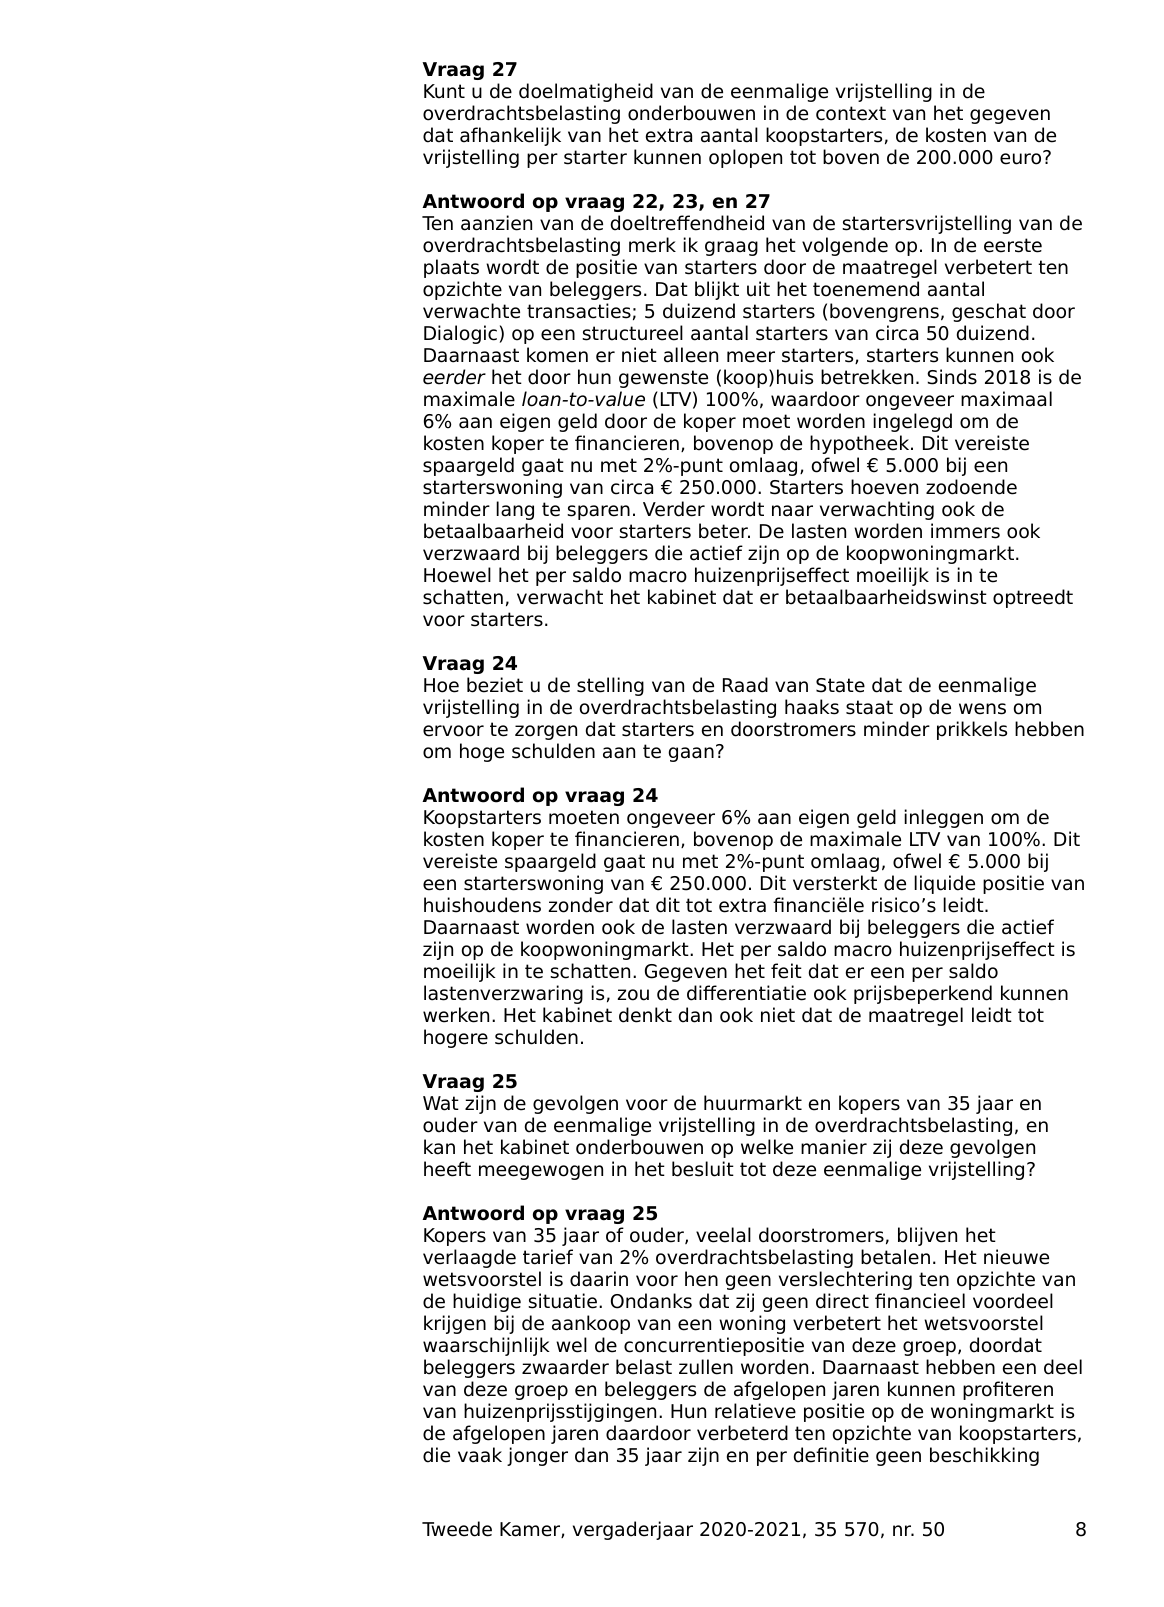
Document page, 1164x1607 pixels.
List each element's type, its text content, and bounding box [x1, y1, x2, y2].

text Antwoord op vraag 25 [422, 1203, 1087, 1225]
text Antwoord op vraag 24 [422, 785, 1087, 807]
text Koopstarters moeten ongeveer 6% aan eigen geld inleggen om de kosten koper te financieren, bovenop de maximale LTV van 100%. Dit vereiste spaargeld gaat nu met 2%-punt omlaag, ofwel € 5.000 bij een starterswoning van € 250.000. Dit versterkt de liquide positie van huishoudens zonder dat dit tot extra financiële risico’s leidt. Daarnaast worden ook de lasten verzwaard bij beleggers die actief zijn op de koopwoningmarkt. Het per saldo macro huizenprijseffect is moeilijk in te schatten. Gegeven het feit dat er een per saldo lastenverzwaring is, zou de differentiatie ook prijsbeperkend kunnen werken. Het kabinet denkt dan ook niet dat de maatregel leidt tot hogere schulden. [422, 807, 1087, 1049]
text Vraag 27 [422, 59, 1087, 81]
text Vraag 24 [422, 653, 1087, 675]
text Kunt u de doelmatigheid van de eenmalige vrijstelling in de overdrachtsbelasting onderbouwen in de context van het gegeven dat afhankelijk van het extra aantal koopstarters, de kosten van de vrijstelling per starter kunnen oplopen tot boven de 200.000 euro? [422, 81, 1087, 169]
text Ten aanzien van de doeltreffendheid van de startersvrijstelling van de overdrachtsbelasting merk ik graag het volgende op. In de eerste plaats wordt de positie van starters door de maatregel verbetert ten opzichte van beleggers. Dat blijkt uit het toenemend aantal verwachte transacties; 5 duizend starters (bovengrens, geschat door Dialogic) op een structureel aantal starters van circa 50 duizend. Daarnaast komen er niet alleen meer starters, starters kunnen ook eerder het door hun gewenste (koop)huis betrekken. Sinds 2018 is de maximale loan-to-value (LTV) 100%, waardoor ongeveer maximaal 6% aan eigen geld door de koper moet worden ingelegd om de kosten koper te financieren, bovenop de hypotheek. Dit vereiste spaargeld gaat nu met 2%-punt omlaag, ofwel € 5.000 bij een starterswoning van circa € 250.000. Starters hoeven zodoende minder lang te sparen. Verder wordt naar verwachting ook de betaalbaarheid voor starters beter. De lasten worden immers ook verzwaard bij beleggers die actief zijn op de koopwoningmarkt. Hoewel het per saldo macro huizenprijseffect moeilijk is in te schatten, verwacht het kabinet dat er betaalbaarheidswinst optreedt voor starters. [422, 213, 1087, 631]
text Wat zijn de gevolgen voor de huurmarkt en kopers van 35 jaar en ouder van de eenmalige vrijstelling in de overdrachtsbelasting, en kan het kabinet onderbouwen op welke manier zij deze gevolgen heeft meegewogen in het besluit tot deze eenmalige vrijstelling? [422, 1093, 1087, 1181]
text Vraag 25 [422, 1071, 1087, 1093]
text Antwoord op vraag 22, 23, en 27 [422, 191, 1087, 213]
text Kopers van 35 jaar of ouder, veelal doorstromers, blijven het verlaagde tarief van 2% overdrachtsbelasting betalen. Het nieuwe wetsvoorstel is daarin voor hen geen verslechtering ten opzichte van de huidige situatie. Ondanks dat zij geen direct financieel voordeel krijgen bij de aankoop van een woning verbetert het wetsvoorstel waarschijnlijk wel de concurrentiepositie van deze groep, doordat beleggers zwaarder belast zullen worden. Daarnaast hebben een deel van deze groep en beleggers de afgelopen jaren kunnen profiteren van huizenprijsstijgingen. Hun relatieve positie op de woningmarkt is de afgelopen jaren daardoor verbeterd ten opzichte van koopstarters, die vaak jonger dan 35 jaar zijn en per definitie geen beschikking [422, 1225, 1087, 1467]
text Hoe beziet u de stelling van de Raad van State dat de eenmalige vrijstelling in de overdrachtsbelasting haaks staat op de wens om ervoor te zorgen dat starters en doorstromers minder prikkels hebben om hoge schulden aan te gaan? [422, 675, 1087, 763]
